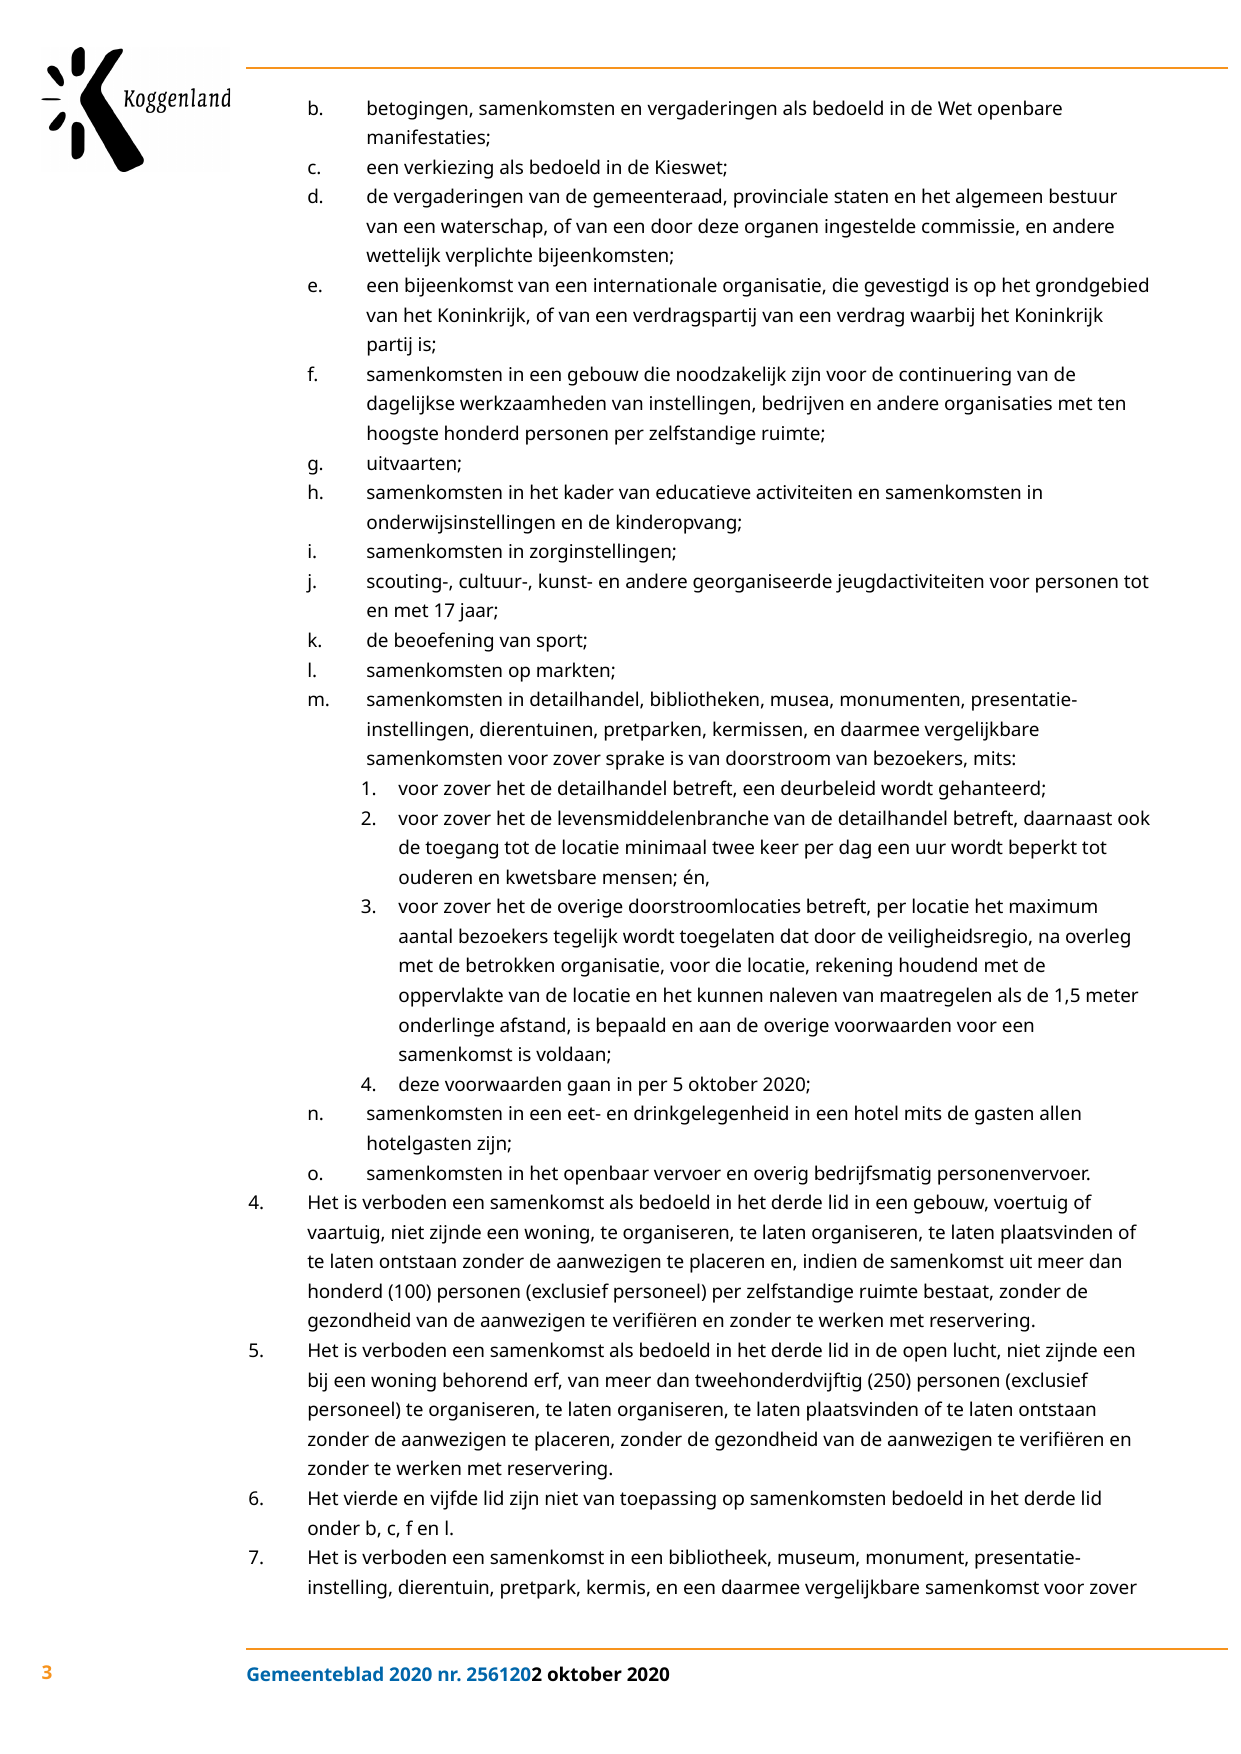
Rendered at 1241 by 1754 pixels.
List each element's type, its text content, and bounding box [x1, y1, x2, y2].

list uitvaarten; [307, 450, 1152, 476]
list samenkomsten in een gebouw die noodzakelijk zijn voor de continuering van de dagelijkse werkzaamheden van instellingen, bedrijven en andere organisaties met ten hoogste honderd personen per zelfstandige ruimte; [307, 361, 1152, 446]
list betogingen, samenkomsten en vergaderingen als bedoeld in de Wet openbare manifestaties; [307, 95, 1152, 150]
list deze voorwaarden gaan in per 5 oktober 2020; [361, 1071, 1152, 1097]
list voor zover het de detailhandel betreft, een deurbeleid wordt gehanteerd; [361, 775, 1152, 801]
list scouting-, cultuur-, kunst- en andere georganiseerde jeugdactiviteiten voor personen tot en met 17 jaar; [307, 568, 1152, 623]
list voor zover het de overige doorstroomlocaties betreft, per locatie het maximum aantal bezoekers tegelijk wordt toegelaten dat door de veiligheidsregio, na overleg met de betrokken organisatie, voor die locatie, rekening houdend met de oppervlakte van de locatie en het kunnen naleven van maatregelen als de 1,5 meter onderlinge afstand, is bepaald en aan de overige voorwaarden voor een samenkomst is voldaan; [361, 893, 1152, 1067]
list samenkomsten in detailhandel, bibliotheken, musea, monumenten, presentatie-instellingen, dierentuinen, pretparken, kermissen, en daarmee vergelijkbare samenkomsten voor zover sprake is van doorstroom van bezoekers, mits: [307, 686, 1152, 771]
list Het is verboden een samenkomst als bedoeld in het derde lid in de open lucht, niet zijnde een bij een woning behorend erf, van meer dan tweehonderdvijftig (250) personen (exclusief personeel) te organiseren, te laten organiseren, te laten plaatsvinden of te laten ontstaan zonder de aanwezigen te placeren, zonder de gezondheid van de aanwezigen te verifiëren en zonder te werken met reservering. [248, 1337, 1152, 1481]
list samenkomsten in zorginstellingen; [307, 538, 1152, 564]
list samenkomsten in een eet- en drinkgelegenheid in een hotel mits de gasten allen hotelgasten zijn; [307, 1101, 1152, 1156]
list de vergaderingen van de gemeenteraad, provinciale staten en het algemeen bestuur van een waterschap, of van een door deze organen ingestelde commissie, en andere wettelijk verplichte bijeenkomsten; [307, 183, 1152, 268]
list Het is verboden een samenkomst als bedoeld in het derde lid in een gebouw, voertuig of vaartuig, niet zijnde een woning, te organiseren, te laten organiseren, te laten plaatsvinden of te laten ontstaan zonder de aanwezigen te placeren en, indien de samenkomst uit meer dan honderd (100) personen (exclusief personeel) per zelfstandige ruimte bestaat, zonder de gezondheid van de aanwezigen te verifiëren en zonder te werken met reservering. [248, 1189, 1152, 1333]
list samenkomsten in het kader van educatieve activiteiten en samenkomsten in onderwijsinstellingen en de kinderopvang; [307, 479, 1152, 535]
list voor zover het de levensmiddelenbranche van de detailhandel betreft, daarnaast ook de toegang tot de locatie minimaal twee keer per dag een uur wordt beperkt tot ouderen en kwetsbare mensen; én, [361, 805, 1152, 890]
list Het is verboden een samenkomst in een bibliotheek, museum, monument, presentatie-instelling, dierentuin, pretpark, kermis, en een daarmee vergelijkbare samenkomst voor zover [248, 1544, 1152, 1600]
list samenkomsten op markten; [307, 657, 1152, 683]
list Het vierde en vijfde lid zijn niet van toepassing op samenkomsten bedoeld in het derde lid onder b, c, f en l. [248, 1485, 1152, 1541]
list de beoefening van sport; [307, 627, 1152, 653]
picture [41, 47, 231, 172]
list een bijeenkomst van een internationale organisatie, die gevestigd is op het grondgebied van het Koninkrijk, of van een verdragspartij van een verdrag waarbij het Koninkrijk partij is; [307, 272, 1152, 357]
list samenkomsten in het openbaar vervoer en overig bedrijfsmatig personenvervoer. [307, 1160, 1152, 1186]
list een verkiezing als bedoeld in de Kieswet; [307, 154, 1152, 180]
